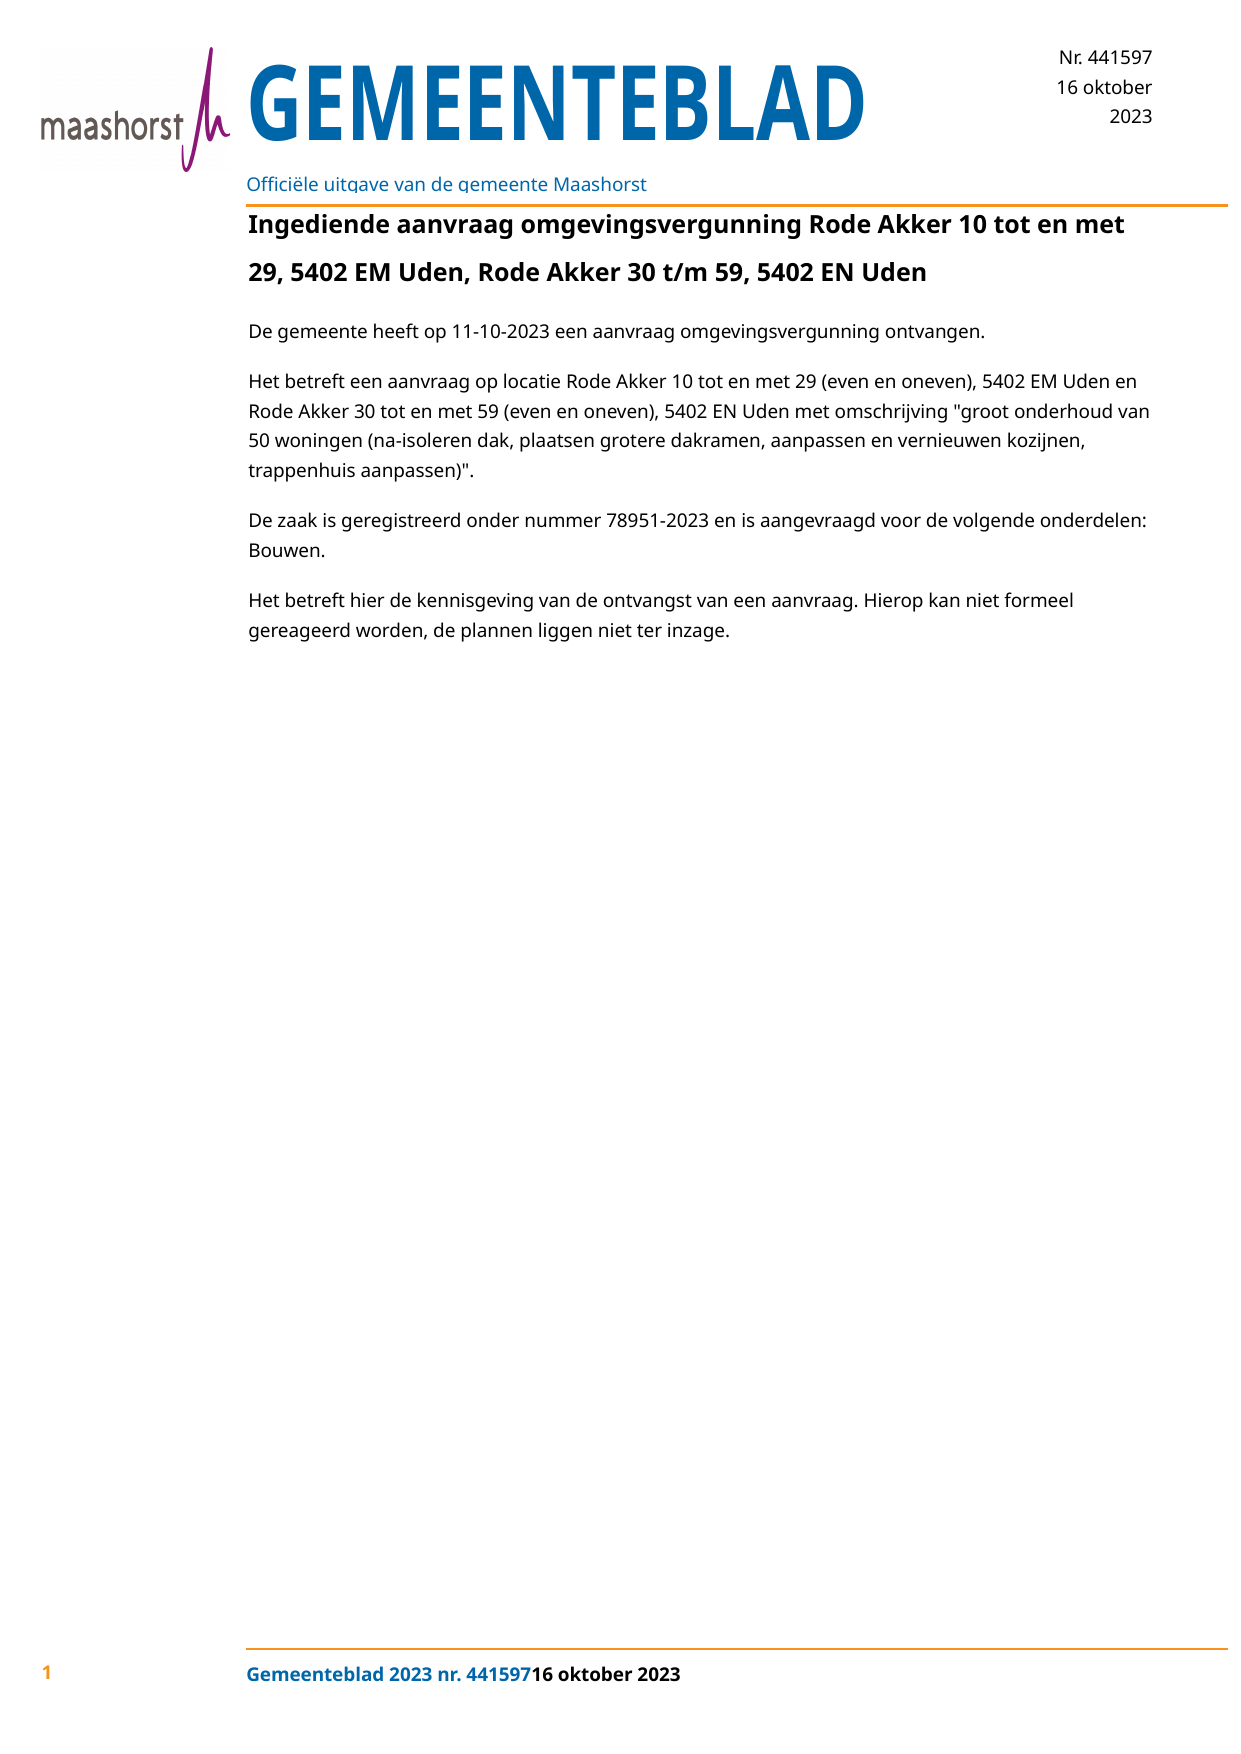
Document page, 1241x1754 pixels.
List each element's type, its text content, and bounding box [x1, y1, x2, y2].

text Ingediende aanvraag omgevingsvergunning Rode Akker 10 tot en met 29, 5402 EM Uden, Rode Akker 30 t/m 59, 5402 EN Uden [248, 207, 1152, 288]
text De zaak is geregistreerd onder nummer 78951-2023 en is aangevraagd voor de volgende onderdelen: Bouwen. [248, 507, 1152, 563]
text Het betreft hier de kennisgeving van de ontvangst van een aanvraag. Hierop kan niet formeel gereageerd worden, de plannen liggen niet ter inzage. [248, 587, 1152, 643]
text Het betreft een aanvraag op locatie Rode Akker 10 tot en met 29 (even en oneven), 5402 EM Uden en Rode Akker 30 tot en met 59 (even en oneven), 5402 EN Uden met omschrijving "groot onderhoud van 50 woningen (na-isoleren dak, plaatsen grotere dakramen, aanpassen en vernieuwen kozijnen, trappenhuis aanpassen)". [248, 368, 1152, 483]
text De gemeente heeft op 11-10-2023 een aanvraag omgevingsvergunning ontvangen. [248, 318, 1152, 344]
picture [41, 47, 231, 172]
